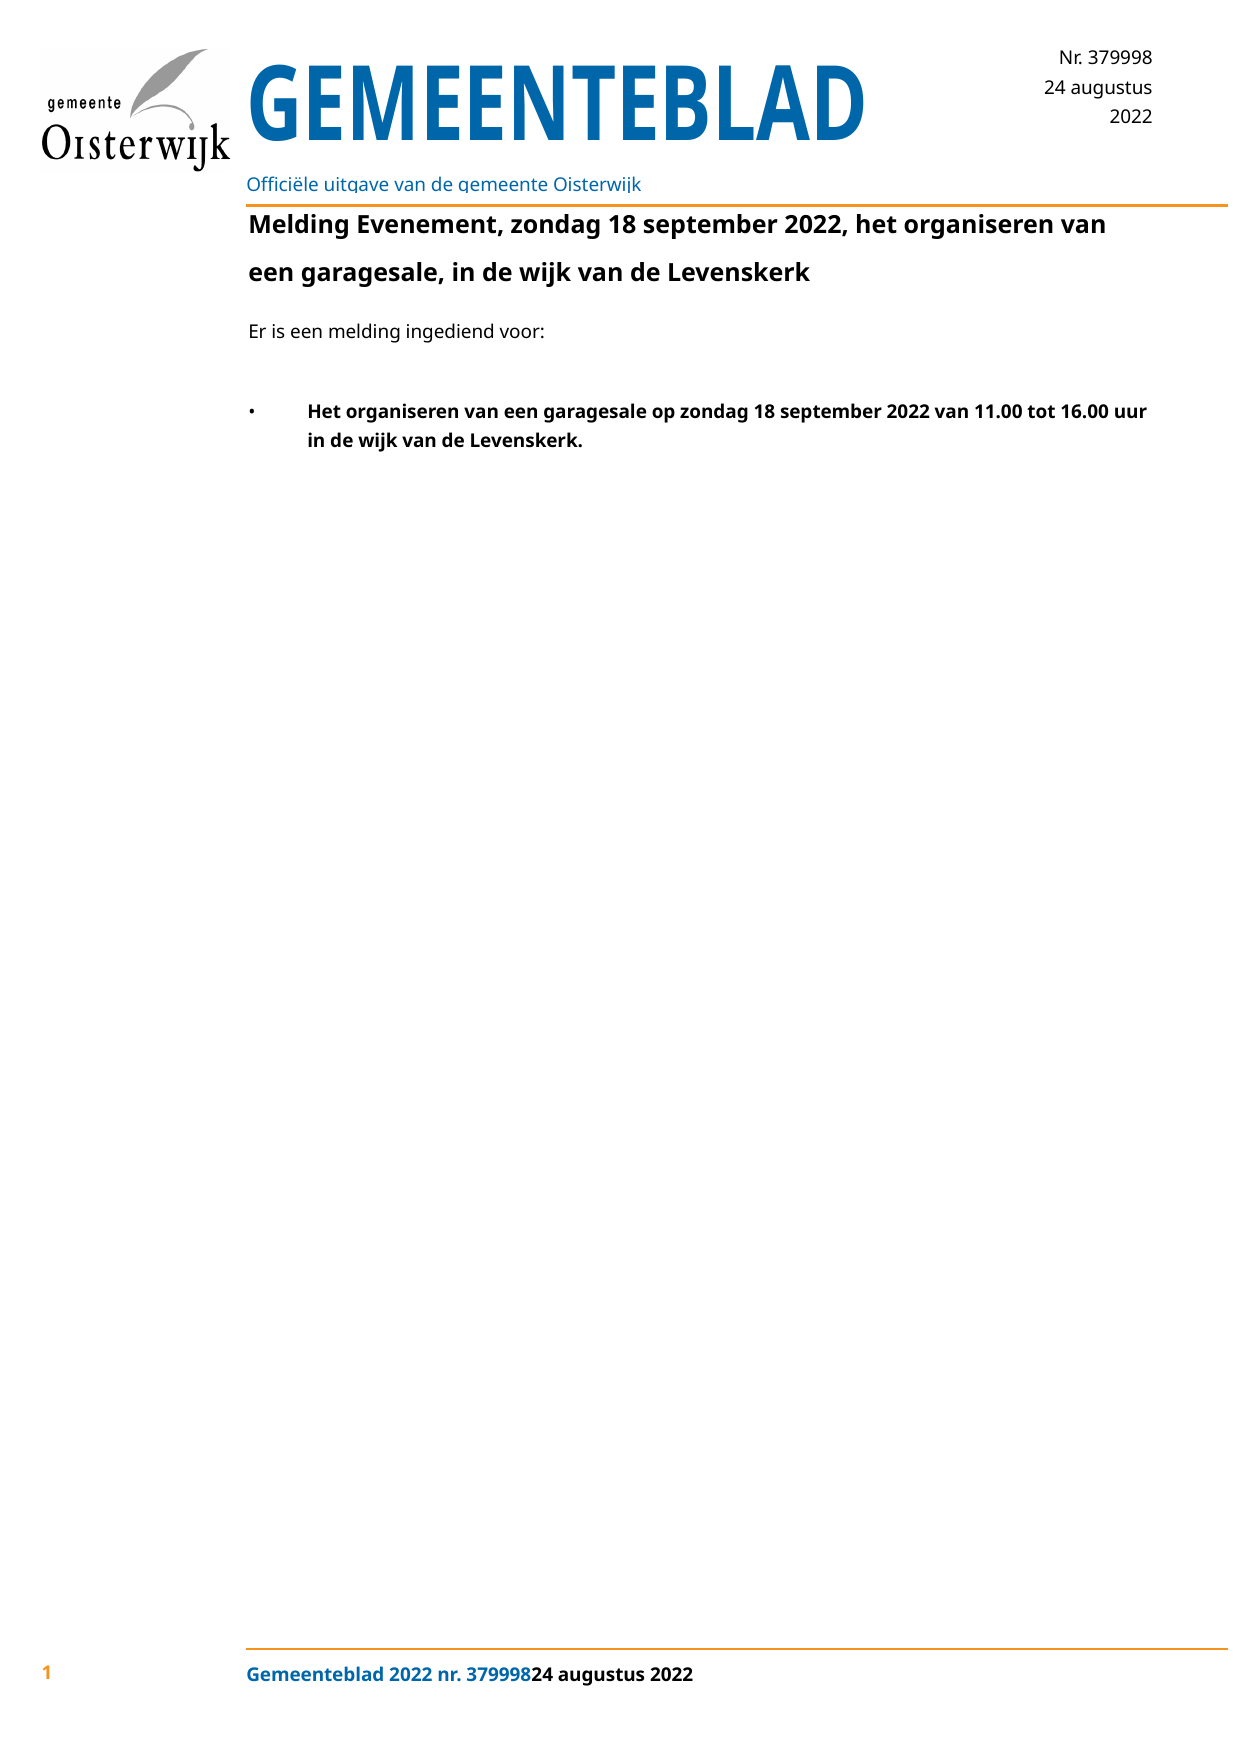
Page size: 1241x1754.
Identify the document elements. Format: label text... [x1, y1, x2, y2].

picture [41, 47, 231, 172]
text Melding Evenement, zondag 18 september 2022, het organiseren van een garagesale, in de wijk van de Levenskerk [248, 207, 1152, 288]
list Het organiseren van een garagesale op zondag 18 september 2022 van 11.00 tot 16.00 uur in de wijk van de Levenskerk. [248, 398, 1152, 453]
text Er is een melding ingediend voor: [248, 318, 1152, 344]
